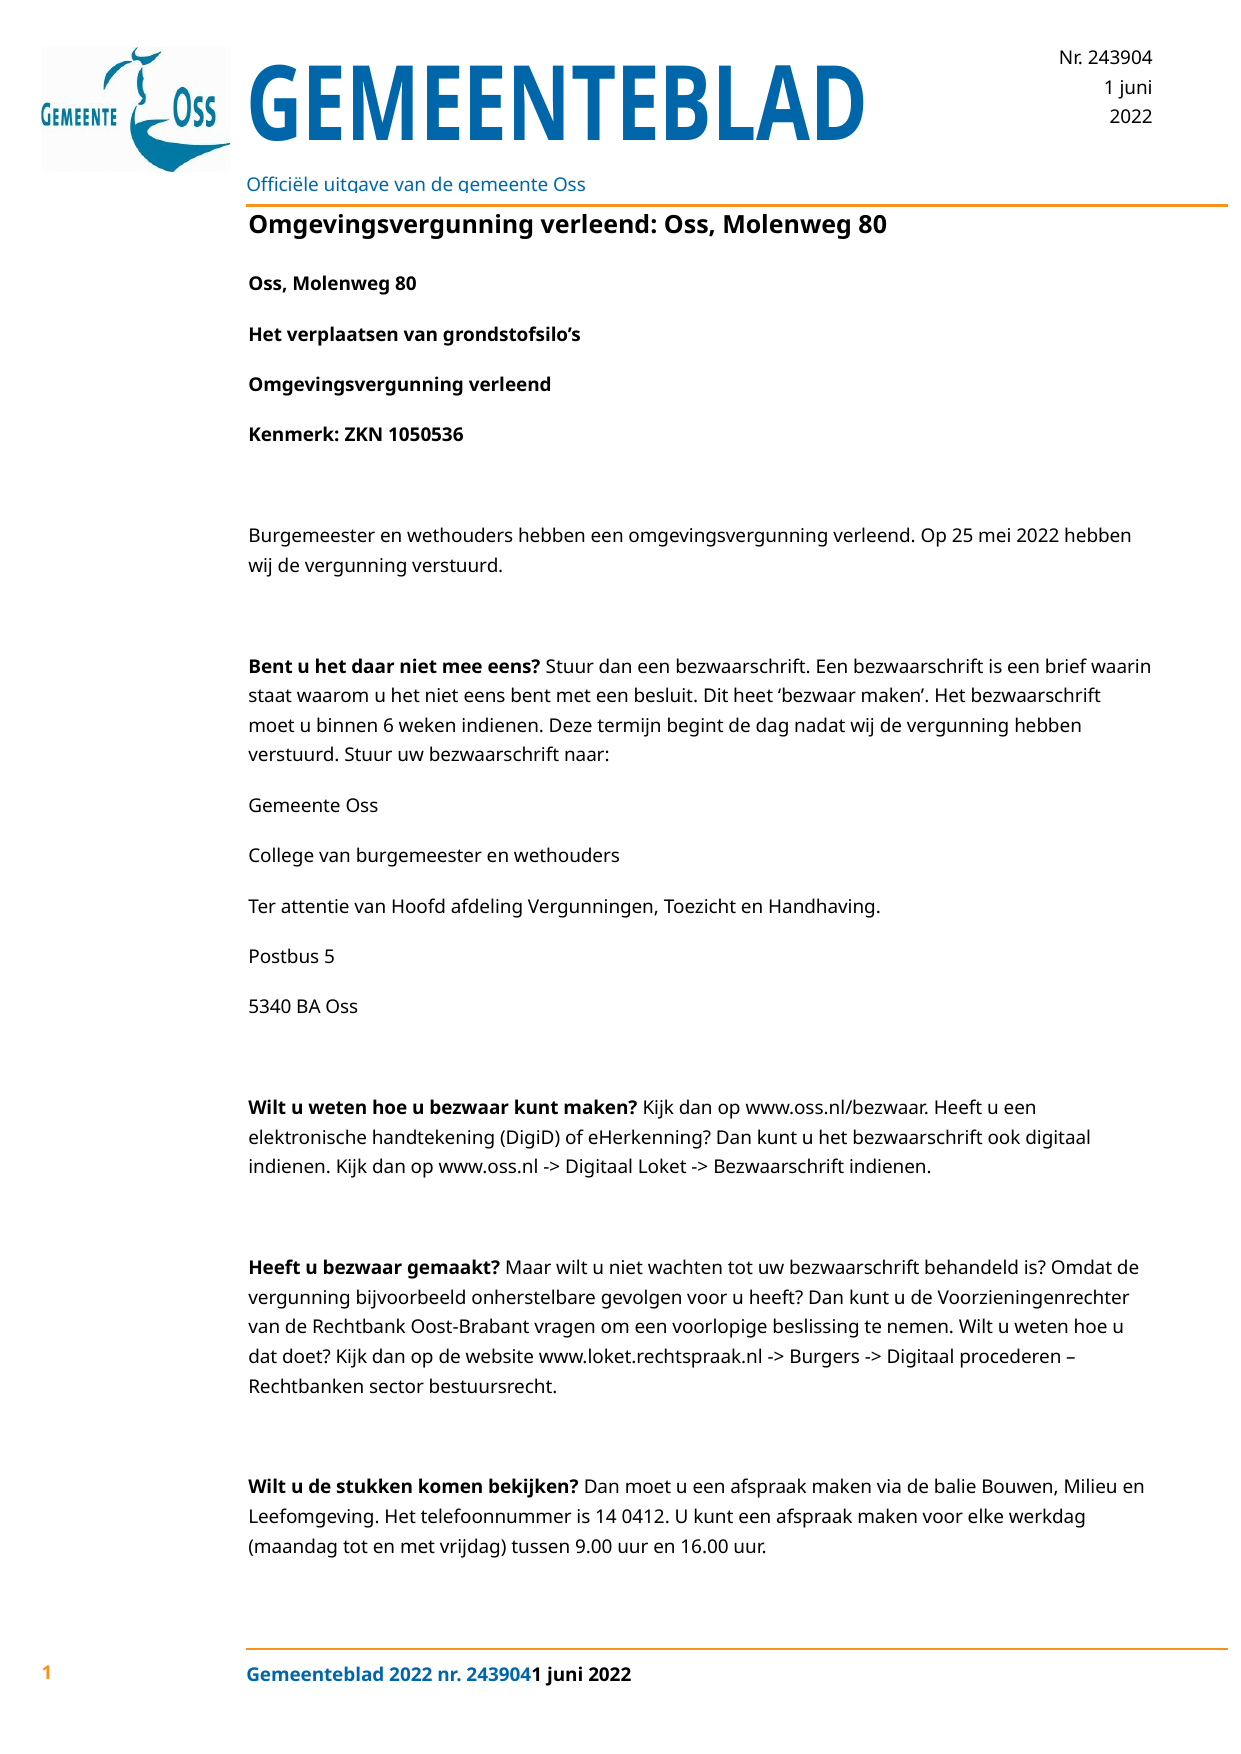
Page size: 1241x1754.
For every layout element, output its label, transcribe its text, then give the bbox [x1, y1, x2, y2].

text Bent u het daar niet mee eens? Stuur dan een bezwaarschrift. Een bezwaarschrift is een brief waarin staat waarom u het niet eens bent met een besluit. Dit heet ‘bezwaar maken’. Het bezwaarschrift moet u binnen 6 weken indienen. Deze termijn begint de dag nadat wij de vergunning hebben verstuurd. Stuur uw bezwaarschrift naar: [248, 653, 1152, 767]
text College van burgemeester en wethouders [248, 842, 1152, 868]
text Gemeente Oss [248, 792, 1152, 818]
text Omgevingsvergunning verleend [248, 371, 1152, 397]
picture [41, 47, 231, 172]
text Burgemeester en wethouders hebben een omgevingsvergunning verleend. Op 25 mei 2022 hebben wij de vergunning verstuurd. [248, 522, 1152, 578]
text Postbus 5 [248, 943, 1152, 969]
text Kenmerk: ZKN 1050536 [248, 422, 1152, 447]
text Wilt u de stukken komen bekijken? Dan moet u een afspraak maken via de balie Bouwen, Milieu en Leefomgeving. Het telefoonnummer is 14 0412. U kunt een afspraak maken voor elke werkdag (maandag tot en met vrijdag) tussen 9.00 uur en 16.00 uur. [248, 1474, 1152, 1558]
text Het verplaatsen van grondstofsilo’s [248, 321, 1152, 346]
text Oss, Molenweg 80 [248, 270, 1152, 296]
text Omgevingsvergunning verleend: Oss, Molenweg 80 [248, 207, 1152, 241]
text Ter attentie van Hoofd afdeling Vergunningen, Toezicht en Handhaving. [248, 893, 1152, 918]
text Heeft u bezwaar gemaakt? Maar wilt u niet wachten tot uw bezwaarschrift behandeld is? Omdat de vergunning bijvoorbeeld onherstelbare gevolgen voor u heeft? Dan kunt u de Voorzieningenrechter van de Rechtbank Oost-Brabant vragen om een voorlopige beslissing te nemen. Wilt u weten hoe u dat doet? Kijk dan op de website www.loket.rechtspraak.nl -> Burgers -> Digitaal procederen – Rechtbanken sector bestuursrecht. [248, 1254, 1152, 1398]
text 5340 BA Oss [248, 994, 1152, 1019]
text Wilt u weten hoe u bezwaar kunt maken? Kijk dan op www.oss.nl/bezwaar. Heeft u een elektronische handtekening (DigiD) of eHerkenning? Dan kunt u het bezwaarschrift ook digitaal indienen. Kijk dan op www.oss.nl -> Digitaal Loket -> Bezwaarschrift indienen. [248, 1094, 1152, 1179]
